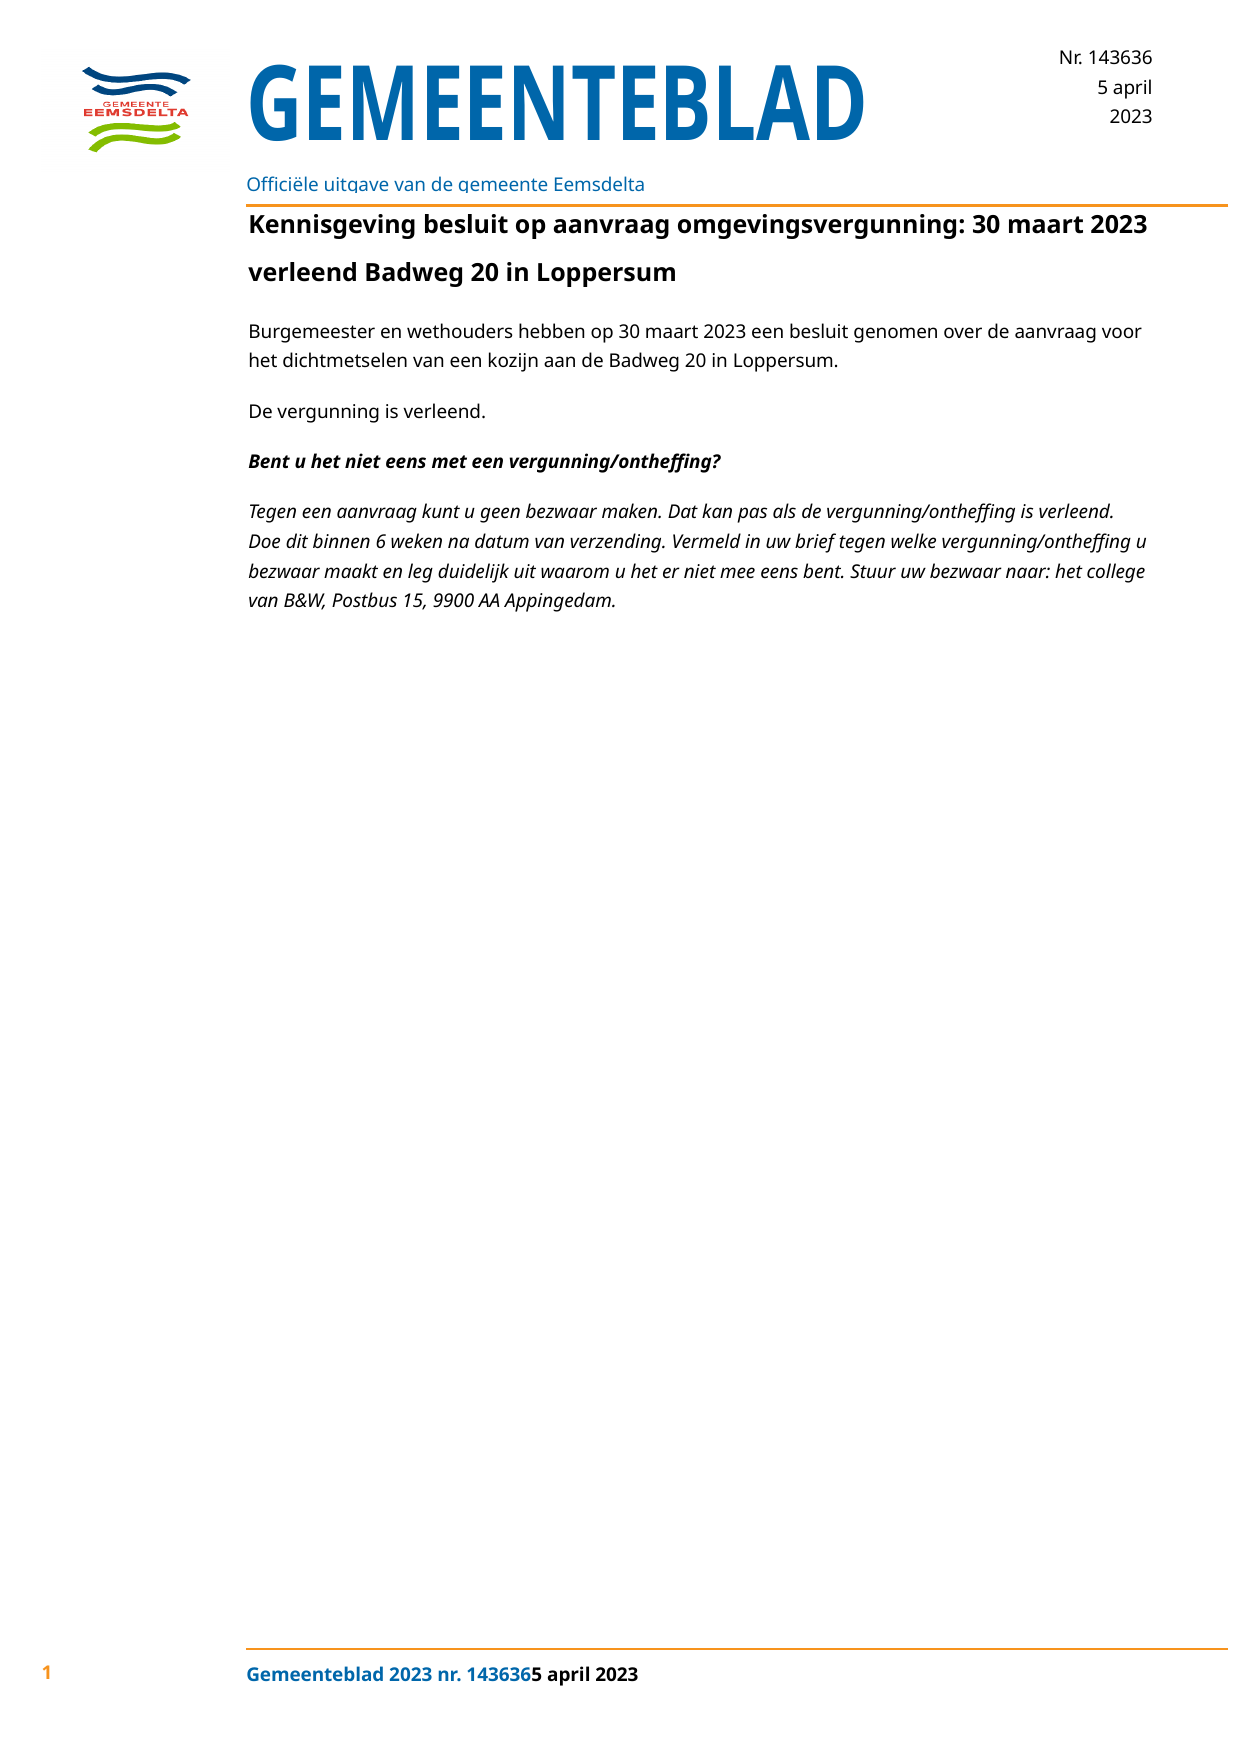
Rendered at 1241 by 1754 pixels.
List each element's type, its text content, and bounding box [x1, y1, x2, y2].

text Bent u het niet eens met een vergunning/ontheffing? [248, 448, 1152, 474]
picture [41, 47, 231, 172]
text Burgemeester en wethouders hebben op 30 maart 2023 een besluit genomen over de aanvraag voor het dichtmetselen van een kozijn aan de Badweg 20 in Loppersum. [248, 318, 1152, 373]
text Kennisgeving besluit op aanvraag omgevingsvergunning: 30 maart 2023 verleend Badweg 20 in Loppersum [248, 207, 1152, 288]
text De vergunning is verleend. [248, 398, 1152, 424]
text Tegen een aanvraag kunt u geen bezwaar maken. Dat kan pas als de vergunning/ontheffing is verleend. Doe dit binnen 6 weken na datum van verzending. Vermeld in uw brief tegen welke vergunning/ontheffing u bezwaar maakt en leg duidelijk uit waarom u het er niet mee eens bent. Stuur uw bezwaar naar: het college van B&W, Postbus 15, 9900 AA Appingedam. [248, 499, 1152, 613]
